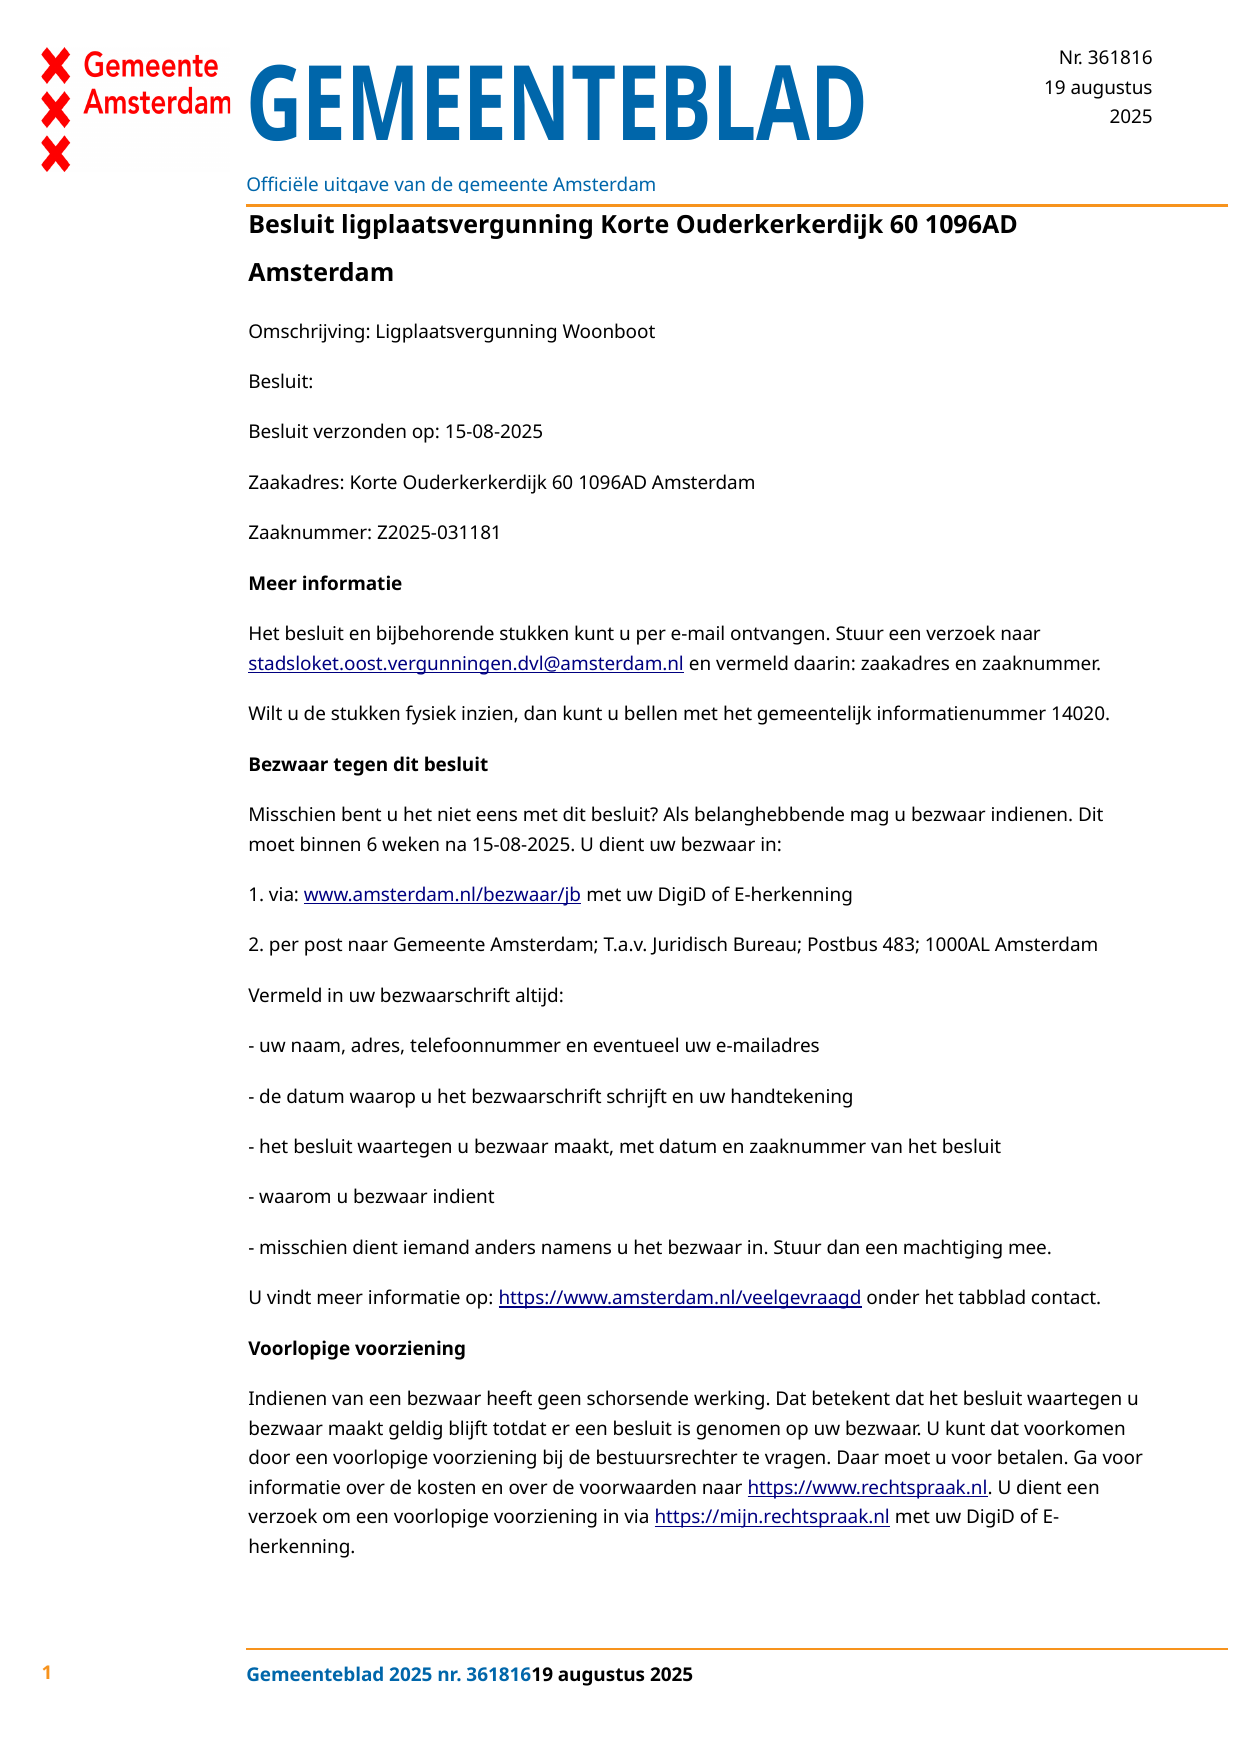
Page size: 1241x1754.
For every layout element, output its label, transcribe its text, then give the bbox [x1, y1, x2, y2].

text Besluit ligplaatsvergunning Korte Ouderkerkerdijk 60 1096AD Amsterdam [248, 207, 1152, 288]
text Misschien bent u het niet eens met dit besluit? Als belanghebbende mag u bezwaar indienen. Dit moet binnen 6 weken na 15-08-2025. U dient uw bezwaar in: [248, 801, 1152, 857]
text Omschrijving: Ligplaatsvergunning Woonboot [248, 318, 1152, 344]
text Het besluit en bijbehorende stukken kunt u per e-mail ontvangen. Stuur een verzoek naar stadsloket.oost.vergunningen.dvl@amsterdam.nl en vermeld daarin: zaakadres en zaaknummer. [248, 620, 1152, 676]
text Zaakadres: Korte Ouderkerkerdijk 60 1096AD Amsterdam [248, 469, 1152, 495]
text Wilt u de stukken fysiek inzien, dan kunt u bellen met het gemeentelijk informatienummer 14020. [248, 700, 1152, 726]
text - uw naam, adres, telefoonnummer en eventueel uw e-mailadres [248, 1032, 1152, 1058]
text - waarom u bezwaar indient [248, 1184, 1152, 1209]
text Meer informatie [248, 570, 1152, 596]
text 1. via: www.amsterdam.nl/bezwaar/jb met uw DigiD of E-herkenning [248, 881, 1152, 907]
text U vindt meer informatie op: https://www.amsterdam.nl/veelgevraagd onder het tabblad contact. [248, 1284, 1152, 1310]
text - de datum waarop u het bezwaarschrift schrijft en uw handtekening [248, 1083, 1152, 1109]
text - het besluit waartegen u bezwaar maakt, met datum en zaaknummer van het besluit [248, 1133, 1152, 1159]
text Indienen van een bezwaar heeft geen schorsende werking. Dat betekent dat het besluit waartegen u bezwaar maakt geldig blijft totdat er een besluit is genomen op uw bezwaar. U kunt dat voorkomen door een voorlopige voorziening bij de bestuursrechter te vragen. Daar moet u voor betalen. Ga voor informatie over de kosten en over de voorwaarden naar https://www.rechtspraak.nl. U dient een verzoek om een voorlopige voorziening in via https://mijn.rechtspraak.nl met uw DigiD of E-herkenning. [248, 1385, 1152, 1559]
text Vermeld in uw bezwaarschrift altijd: [248, 982, 1152, 1008]
text Voorlopige voorziening [248, 1335, 1152, 1361]
picture [41, 47, 231, 172]
text - misschien dient iemand anders namens u het bezwaar in. Stuur dan een machtiging mee. [248, 1234, 1152, 1260]
text Besluit verzonden op: 15-08-2025 [248, 419, 1152, 444]
text Zaaknummer: Z2025-031181 [248, 519, 1152, 545]
text 2. per post naar Gemeente Amsterdam; T.a.v. Juridisch Bureau; Postbus 483; 1000AL Amsterdam [248, 932, 1152, 957]
text Besluit: [248, 368, 1152, 394]
text Bezwaar tegen dit besluit [248, 751, 1152, 777]
